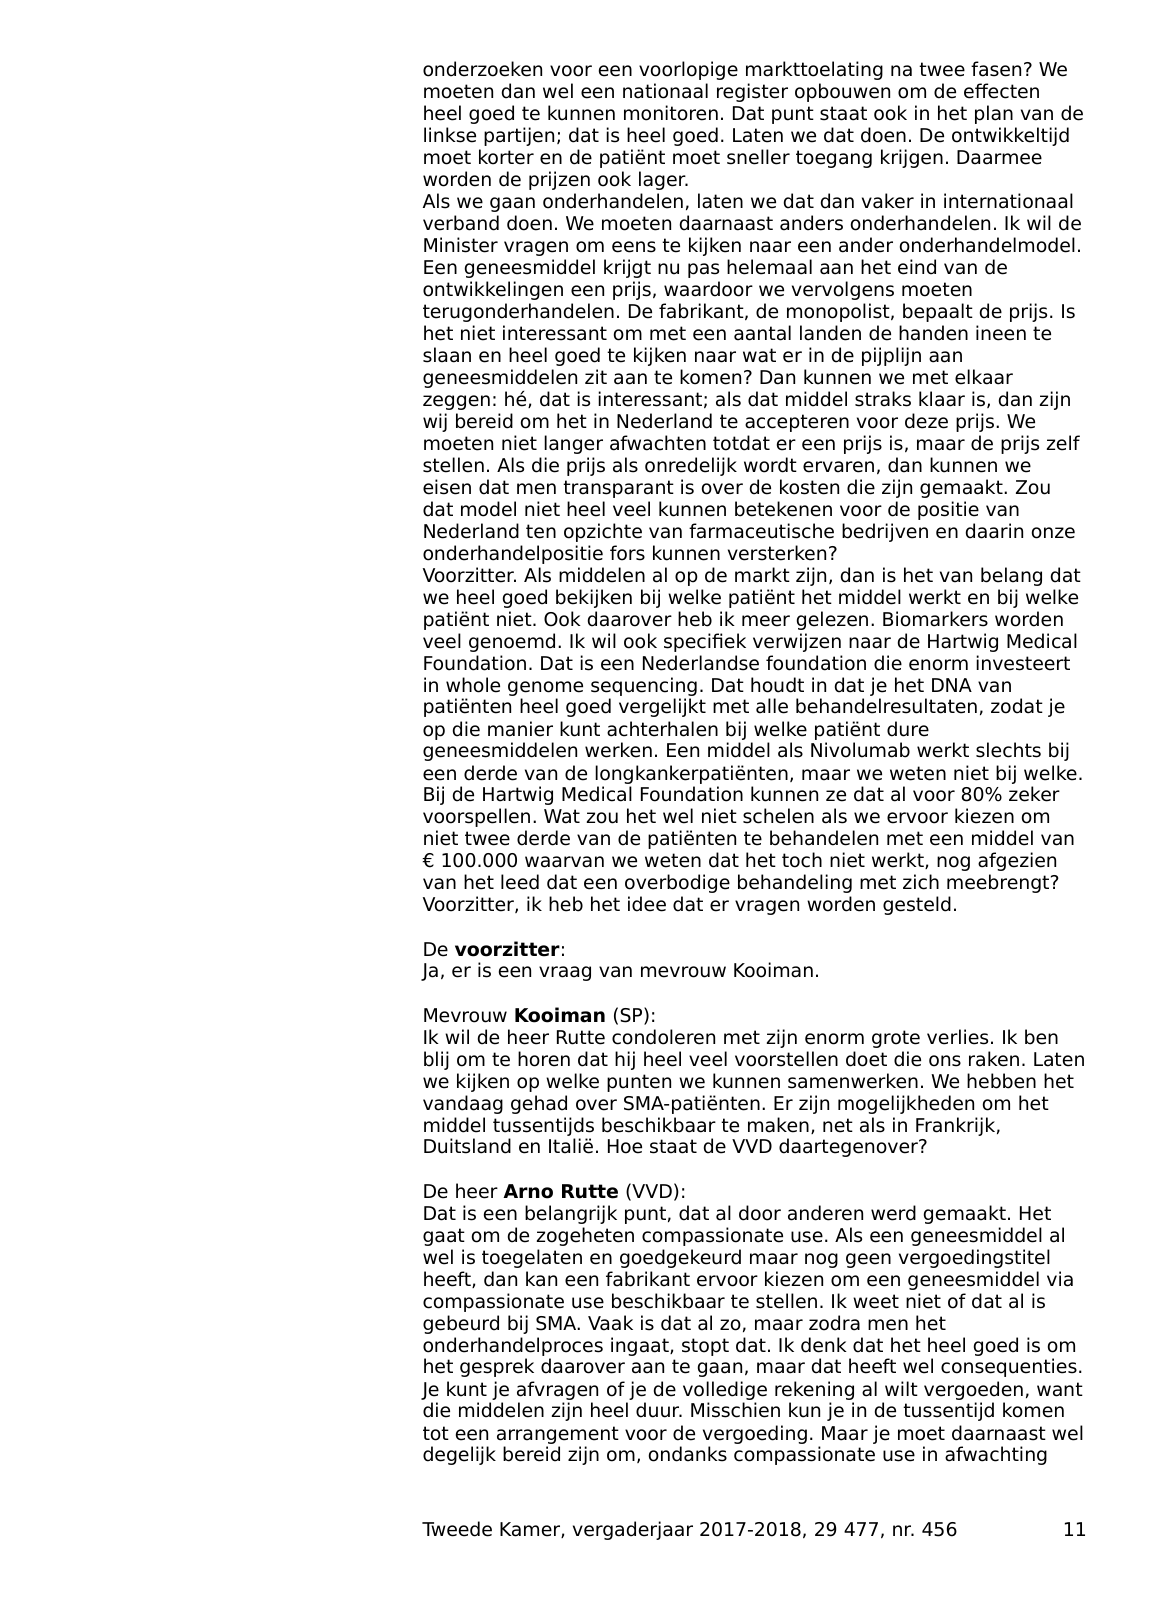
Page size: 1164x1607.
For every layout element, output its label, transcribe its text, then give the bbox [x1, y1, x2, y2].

text De voorzitter: [422, 938, 1087, 960]
text Voorzitter, ik heb het idee dat er vragen worden gesteld. [422, 894, 1087, 916]
text Ik wil de heer Rutte condoleren met zijn enorm grote verlies. Ik ben blij om te horen dat hij heel veel voorstellen doet die ons raken. Laten we kijken op welke punten we kunnen samenwerken. We hebben het vandaag gehad over SMA-patiënten. Er zijn mogelijkheden om het middel tussentijds beschikbaar te maken, net als in Frankrijk, Duitsland en Italië. Hoe staat de VVD daartegenover? [422, 1027, 1087, 1158]
text Als we gaan onderhandelen, laten we dat dan vaker in internationaal verband doen. We moeten daarnaast anders onderhandelen. Ik wil de Minister vragen om eens te kijken naar een ander onderhandelmodel. Een geneesmiddel krijgt nu pas helemaal aan het eind van de ontwikkelingen een prijs, waardoor we vervolgens moeten terugonderhandelen. De fabrikant, de monopolist, bepaalt de prijs. Is het niet interessant om met een aantal landen de handen ineen te slaan en heel goed te kijken naar wat er in de pijplijn aan geneesmiddelen zit aan te komen? Dan kunnen we met elkaar zeggen: hé, dat is interessant; als dat middel straks klaar is, dan zijn wij bereid om het in Nederland te accepteren voor deze prijs. We moeten niet langer afwachten totdat er een prijs is, maar de prijs zelf stellen. Als die prijs als onredelijk wordt ervaren, dan kunnen we eisen dat men transparant is over de kosten die zijn gemaakt. Zou dat model niet heel veel kunnen betekenen voor de positie van Nederland ten opzichte van farmaceutische bedrijven en daarin onze onderhandelpositie fors kunnen versterken? [422, 191, 1087, 564]
text onderzoeken voor een voorlopige markttoelating na twee fasen? We moeten dan wel een nationaal register opbouwen om de effecten heel goed te kunnen monitoren. Dat punt staat ook in het plan van de linkse partijen; dat is heel goed. Laten we dat doen. De ontwikkeltijd moet korter en de patiënt moet sneller toegang krijgen. Daarmee worden de prijzen ook lager. [422, 59, 1087, 191]
text Voorzitter. Als middelen al op de markt zijn, dan is het van belang dat we heel goed bekijken bij welke patiënt het middel werkt en bij welke patiënt niet. Ook daarover heb ik meer gelezen. Biomarkers worden veel genoemd. Ik wil ook specifiek verwijzen naar de Hartwig Medical Foundation. Dat is een Nederlandse foundation die enorm investeert in whole genome sequencing. Dat houdt in dat je het DNA van patiënten heel goed vergelijkt met alle behandelresultaten, zodat je op die manier kunt achterhalen bij welke patiënt dure geneesmiddelen werken. Een middel als Nivolumab werkt slechts bij een derde van de longkankerpatiënten, maar we weten niet bij welke. Bij de Hartwig Medical Foundation kunnen ze dat al voor 80% zeker voorspellen. Wat zou het wel niet schelen als we ervoor kiezen om niet twee derde van de patiënten te behandelen met een middel van € 100.000 waarvan we weten dat het toch niet werkt, nog afgezien van het leed dat een overbodige behandeling met zich meebrengt? [422, 564, 1087, 894]
text Ja, er is een vraag van mevrouw Kooiman. [422, 960, 1087, 982]
text Dat is een belangrijk punt, dat al door anderen werd gemaakt. Het gaat om de zogeheten compassionate use. Als een geneesmiddel al wel is toegelaten en goedgekeurd maar nog geen vergoedingstitel heeft, dan kan een fabrikant ervoor kiezen om een geneesmiddel via compassionate use beschikbaar te stellen. Ik weet niet of dat al is gebeurd bij SMA. Vaak is dat al zo, maar zodra men het onderhandelproces ingaat, stopt dat. Ik denk dat het heel goed is om het gesprek daarover aan te gaan, maar dat heeft wel consequenties. Je kunt je afvragen of je de volledige rekening al wilt vergoeden, want die middelen zijn heel duur. Misschien kun je in de tussentijd komen tot een arrangement voor de vergoeding. Maar je moet daarnaast wel degelijk bereid zijn om, ondanks compassionate use in afwachting [422, 1203, 1087, 1466]
text Mevrouw Kooiman (SP): [422, 1004, 1087, 1027]
text De heer Arno Rutte (VVD): [422, 1181, 1087, 1203]
